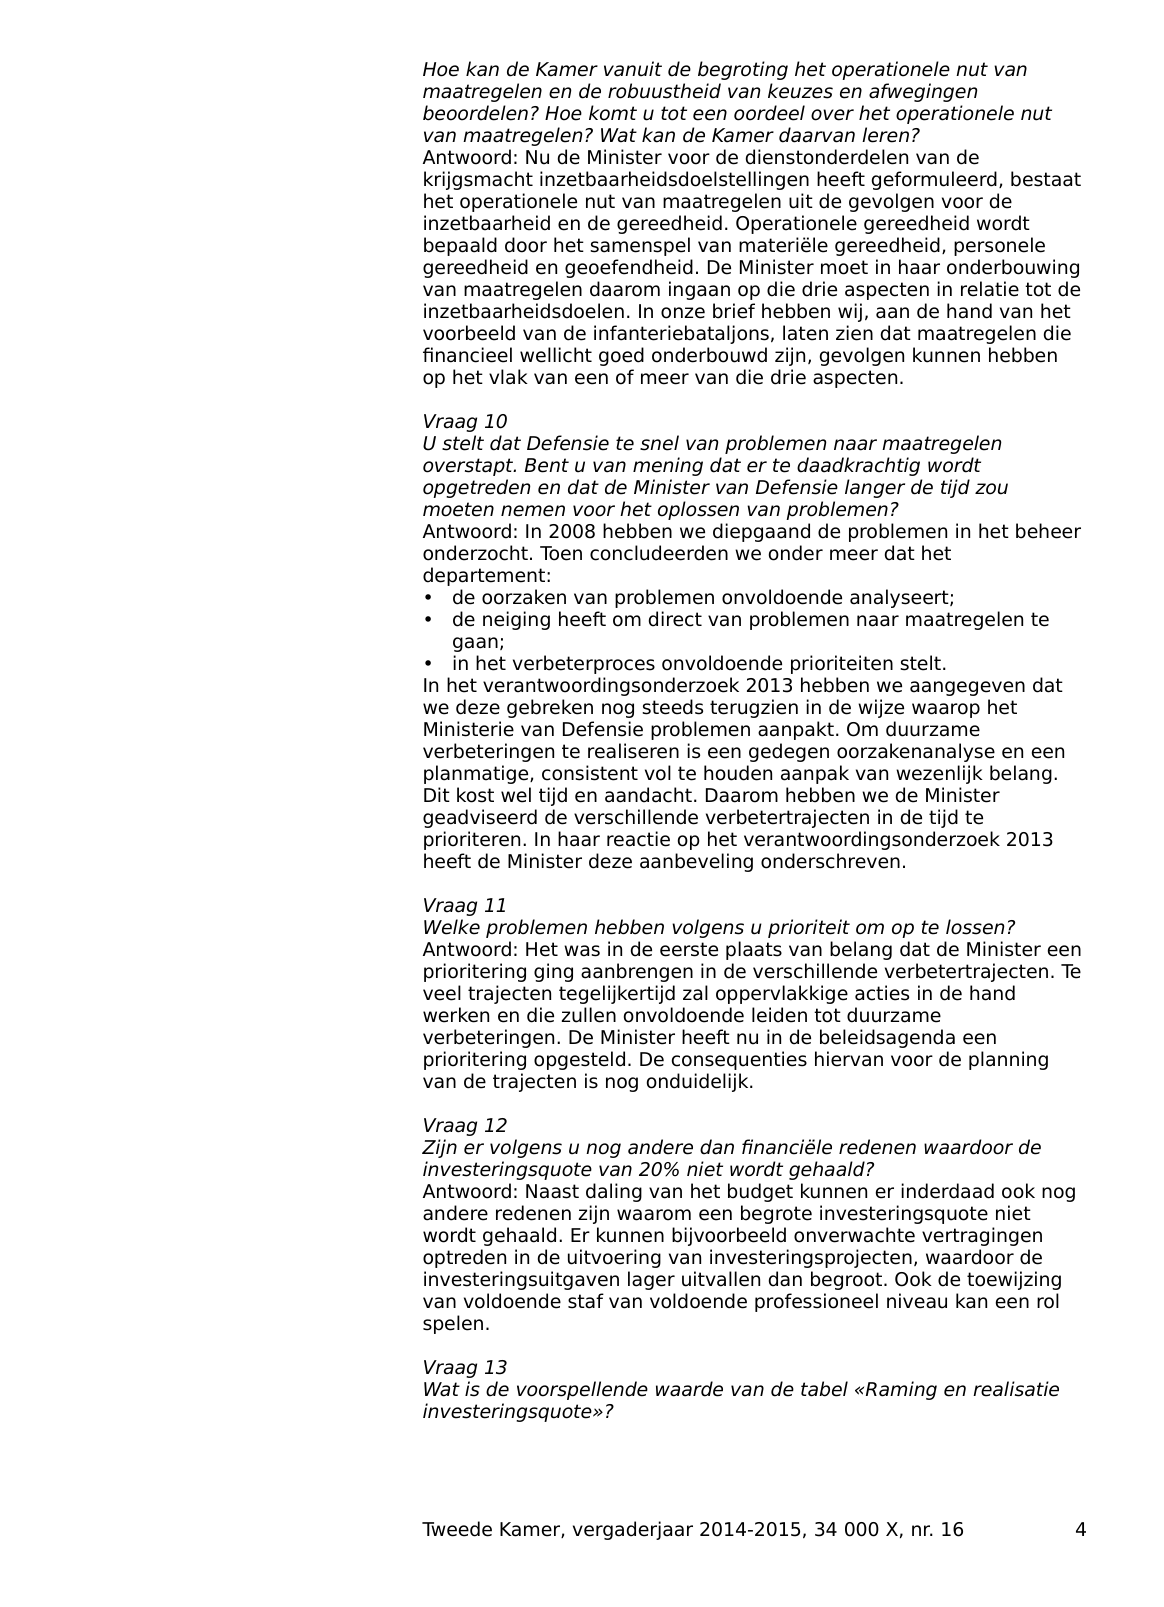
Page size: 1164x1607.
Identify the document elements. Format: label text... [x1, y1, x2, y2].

text • de neiging heeft om direct van problemen naar maatregelen te gaan; [422, 609, 1087, 653]
text Vraag 10 [422, 411, 1087, 433]
text • in het verbeterproces onvoldoende prioriteiten stelt. [422, 653, 1087, 675]
text U stelt dat Defensie te snel van problemen naar maatregelen overstapt. Bent u van mening dat er te daadkrachtig wordt opgetreden en dat de Minister van Defensie langer de tijd zou moeten nemen voor het oplossen van problemen? [422, 433, 1087, 521]
text In het verantwoordingsonderzoek 2013 hebben we aangegeven dat we deze gebreken nog steeds terugzien in de wijze waarop het Ministerie van Defensie problemen aanpakt. Om duurzame verbeteringen te realiseren is een gedegen oorzakenanalyse en een planmatige, consistent vol te houden aanpak van wezenlijk belang. Dit kost wel tijd en aandacht. Daarom hebben we de Minister geadviseerd de verschillende verbetertrajecten in de tijd te prioriteren. In haar reactie op het verantwoordingsonderzoek 2013 heeft de Minister deze aanbeveling onderschreven. [422, 675, 1087, 872]
text Wat is de voorspellende waarde van de tabel «Raming en realisatie investeringsquote»? [422, 1379, 1087, 1423]
text Vraag 12 [422, 1115, 1087, 1137]
text Antwoord: Naast daling van het budget kunnen er inderdaad ook nog andere redenen zijn waarom een begrote investeringsquote niet wordt gehaald. Er kunnen bijvoorbeeld onverwachte vertragingen optreden in de uitvoering van investeringsprojecten, waardoor de investeringsuitgaven lager uitvallen dan begroot. Ook de toewijzing van voldoende staf van voldoende professioneel niveau kan een rol spelen. [422, 1181, 1087, 1334]
text Welke problemen hebben volgens u prioriteit om op te lossen? [422, 917, 1087, 939]
text Zijn er volgens u nog andere dan financiële redenen waardoor de investeringsquote van 20% niet wordt gehaald? [422, 1137, 1087, 1181]
text Hoe kan de Kamer vanuit de begroting het operationele nut van maatregelen en de robuustheid van keuzes en afwegingen beoordelen? Hoe komt u tot een oordeel over het operationele nut van maatregelen? Wat kan de Kamer daarvan leren? [422, 59, 1087, 147]
text Antwoord: Het was in de eerste plaats van belang dat de Minister een prioritering ging aanbrengen in de verschillende verbetertrajecten. Te veel trajecten tegelijkertijd zal oppervlakkige acties in de hand werken en die zullen onvoldoende leiden tot duurzame verbeteringen. De Minister heeft nu in de beleidsagenda een prioritering opgesteld. De consequenties hiervan voor de planning van de trajecten is nog onduidelijk. [422, 939, 1087, 1092]
text Antwoord: In 2008 hebben we diepgaand de problemen in het beheer onderzocht. Toen concludeerden we onder meer dat het departement: [422, 521, 1087, 587]
text Vraag 13 [422, 1357, 1087, 1379]
text Vraag 11 [422, 895, 1087, 917]
text • de oorzaken van problemen onvoldoende analyseert; [422, 587, 1087, 609]
text Antwoord: Nu de Minister voor de dienstonderdelen van de krijgsmacht inzetbaarheidsdoelstellingen heeft geformuleerd, bestaat het operationele nut van maatregelen uit de gevolgen voor de inzetbaarheid en de gereedheid. Operationele gereedheid wordt bepaald door het samenspel van materiële gereedheid, personele gereedheid en geoefendheid. De Minister moet in haar onderbouwing van maatregelen daarom ingaan op die drie aspecten in relatie tot de inzetbaarheidsdoelen. In onze brief hebben wij, aan de hand van het voorbeeld van de infanteriebataljons, laten zien dat maatregelen die financieel wellicht goed onderbouwd zijn, gevolgen kunnen hebben op het vlak van een of meer van die drie aspecten. [422, 147, 1087, 389]
